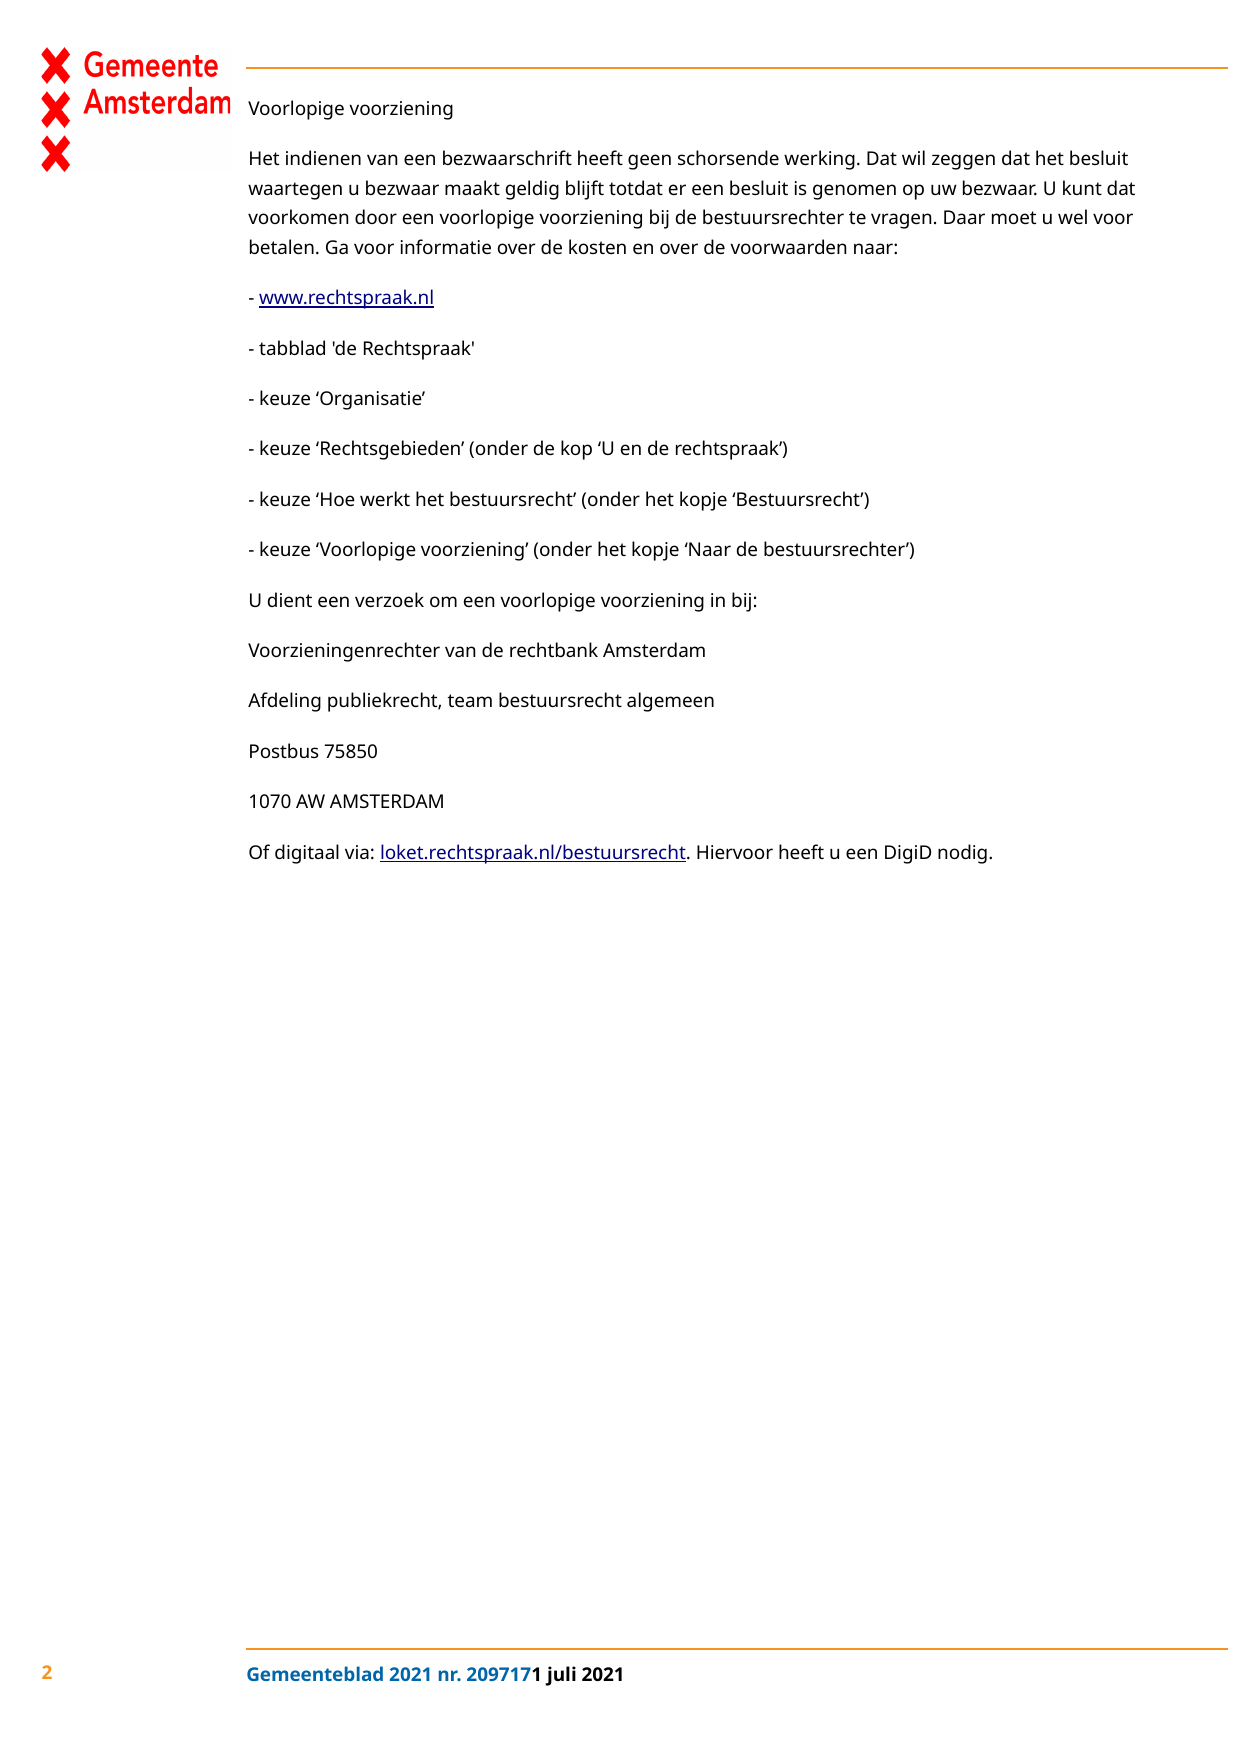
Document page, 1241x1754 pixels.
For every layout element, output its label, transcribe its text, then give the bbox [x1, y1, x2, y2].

text - tabblad 'de Rechtspraak' [248, 335, 1152, 361]
text - www.rechtspraak.nl [248, 284, 1152, 310]
picture [41, 47, 231, 172]
text Voorlopige voorziening [248, 95, 1152, 121]
text Of digitaal via: loket.rechtspraak.nl/bestuursrecht. Hiervoor heeft u een DigiD nodig. [248, 839, 1152, 865]
text U dient een verzoek om een voorlopige voorziening in bij: [248, 587, 1152, 613]
text Voorzieningenrechter van de rechtbank Amsterdam [248, 637, 1152, 663]
text 1070 AW AMSTERDAM [248, 788, 1152, 814]
text Afdeling publiekrecht, team bestuursrecht algemeen [248, 688, 1152, 713]
text - keuze ‘Rechtsgebieden’ (onder de kop ‘U en de rechtspraak’) [248, 436, 1152, 461]
text Het indienen van een bezwaarschrift heeft geen schorsende werking. Dat wil zeggen dat het besluit waartegen u bezwaar maakt geldig blijft totdat er een besluit is genomen op uw bezwaar. U kunt dat voorkomen door een voorlopige voorziening bij de bestuursrechter te vragen. Daar moet u wel voor betalen. Ga voor informatie over de kosten en over de voorwaarden naar: [248, 145, 1152, 260]
text - keuze ‘Hoe werkt het bestuursrecht’ (onder het kopje ‘Bestuursrecht’) [248, 486, 1152, 512]
text Postbus 75850 [248, 738, 1152, 764]
text - keuze ‘Voorlopige voorziening’ (onder het kopje ‘Naar de bestuursrechter’) [248, 536, 1152, 562]
text - keuze ‘Organisatie’ [248, 385, 1152, 411]
